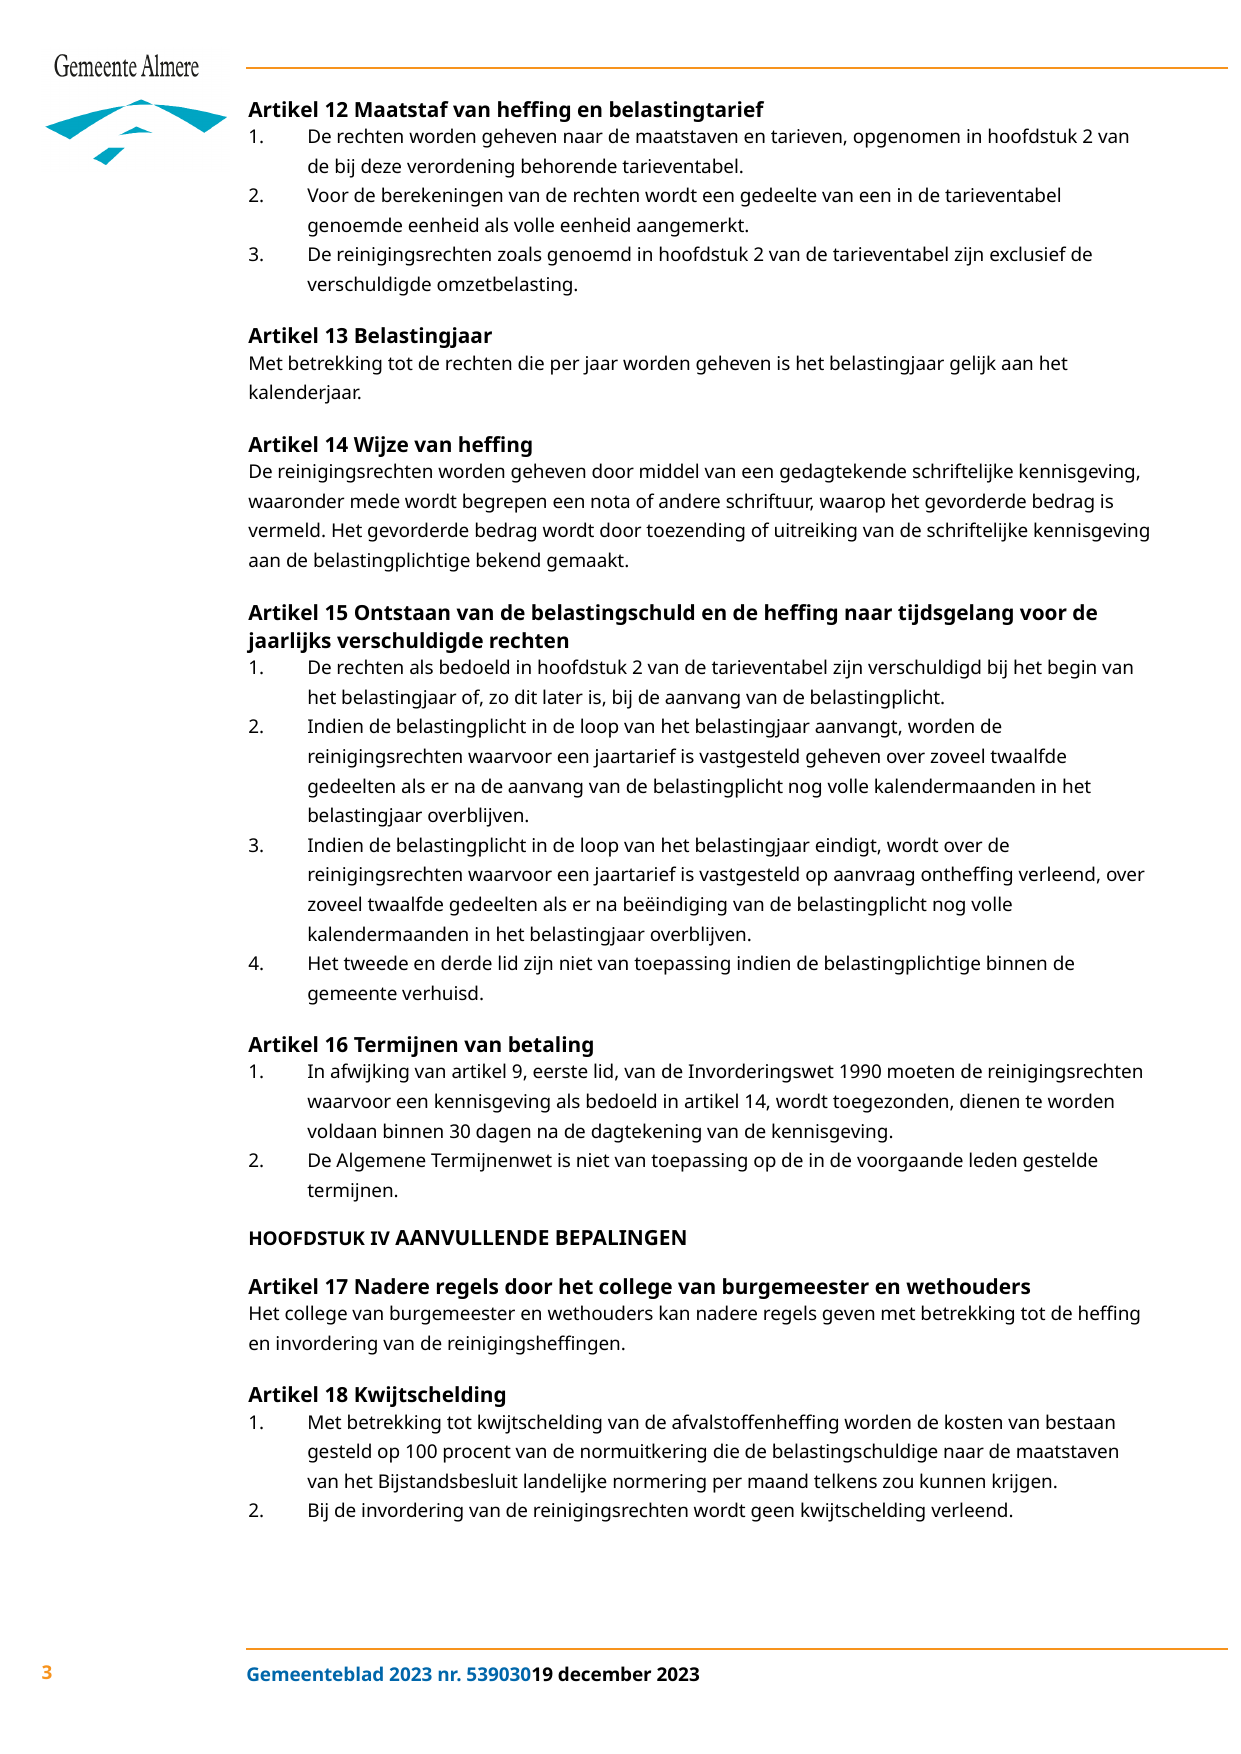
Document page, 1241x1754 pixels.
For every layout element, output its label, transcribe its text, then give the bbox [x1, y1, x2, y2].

list Indien de belastingplicht in de loop van het belastingjaar aanvangt, worden de reinigingsrechten waarvoor een jaartarief is vastgesteld geheven over zoveel twaalfde gedeelten als er na de aanvang van de belastingplicht nog volle kalendermaanden in het belastingjaar overblijven. [248, 714, 1152, 828]
list De Algemene Termijnenwet is niet van toepassing op de in de voorgaande leden gestelde termijnen. [248, 1147, 1152, 1203]
text Het college van burgemeester en wethouders kan nadere regels geven met betrekking tot de heffing en invordering van de reinigingsheffingen. [248, 1300, 1152, 1356]
list Met betrekking tot kwijtschelding van de afvalstoffenheffing worden de kosten van bestaan gesteld op 100 procent van de normuitkering die de belastingschuldige naar de maatstaven van het Bijstandsbesluit landelijke normering per maand telkens zou kunnen krijgen. [248, 1409, 1152, 1494]
text Met betrekking tot de rechten die per jaar worden geheven is het belastingjaar gelijk aan het kalenderjaar. [248, 350, 1152, 405]
text Artikel 12 Maatstaf van heffing en belastingtarief [248, 95, 1152, 123]
text HOOFDSTUK IV AANVULLENDE BEPALINGEN [248, 1223, 1152, 1251]
list Indien de belastingplicht in de loop van het belastingjaar eindigt, wordt over de reinigingsrechten waarvoor een jaartarief is vastgesteld op aanvraag ontheffing verleend, over zoveel twaalfde gedeelten als er na beëindiging van de belastingplicht nog volle kalendermaanden in het belastingjaar overblijven. [248, 832, 1152, 946]
text De reinigingsrechten worden geheven door middel van een gedagtekende schriftelijke kennisgeving, waaronder mede wordt begrepen een nota of andere schriftuur, waarop het gevorderde bedrag is vermeld. Het gevorderde bedrag wordt door toezending of uitreiking van de schriftelijke kennisgeving aan de belastingplichtige bekend gemaakt. [248, 458, 1152, 573]
text Artikel 15 Ontstaan van de belastingschuld en de heffing naar tijdsgelang voor de jaarlijks verschuldigde rechten [248, 598, 1152, 654]
text Artikel 14 Wijze van heffing [248, 430, 1152, 458]
list Voor de berekeningen van de rechten wordt een gedeelte van een in de tarieventabel genoemde eenheid als volle eenheid aangemerkt. [248, 182, 1152, 238]
list Bij de invordering van de reinigingsrechten wordt geen kwijtschelding verleend. [248, 1498, 1152, 1523]
list De rechten worden geheven naar de maatstaven en tarieven, opgenomen in hoofdstuk 2 van de bij deze verordening behorende tarieventabel. [248, 123, 1152, 178]
list De reinigingsrechten zoals genoemd in hoofdstuk 2 van de tarieventabel zijn exclusief de verschuldigde omzetbelasting. [248, 242, 1152, 297]
list De rechten als bedoeld in hoofdstuk 2 van de tarieventabel zijn verschuldigd bij het begin van het belastingjaar of, zo dit later is, bij de aanvang van de belastingplicht. [248, 654, 1152, 710]
text Artikel 17 Nadere regels door het college van burgemeester en wethouders [248, 1272, 1152, 1300]
picture [41, 47, 231, 172]
list In afwijking van artikel 9, eerste lid, van de Invorderingswet 1990 moeten de reinigingsrechten waarvoor een kennisgeving als bedoeld in artikel 14, wordt toegezonden, dienen te worden voldaan binnen 30 dagen na de dagtekening van de kennisgeving. [248, 1059, 1152, 1144]
text Artikel 16 Termijnen van betaling [248, 1030, 1152, 1059]
text Artikel 13 Belastingjaar [248, 322, 1152, 350]
list Het tweede en derde lid zijn niet van toepassing indien de belastingplichtige binnen de gemeente verhuisd. [248, 950, 1152, 1006]
text Artikel 18 Kwijtschelding [248, 1380, 1152, 1409]
